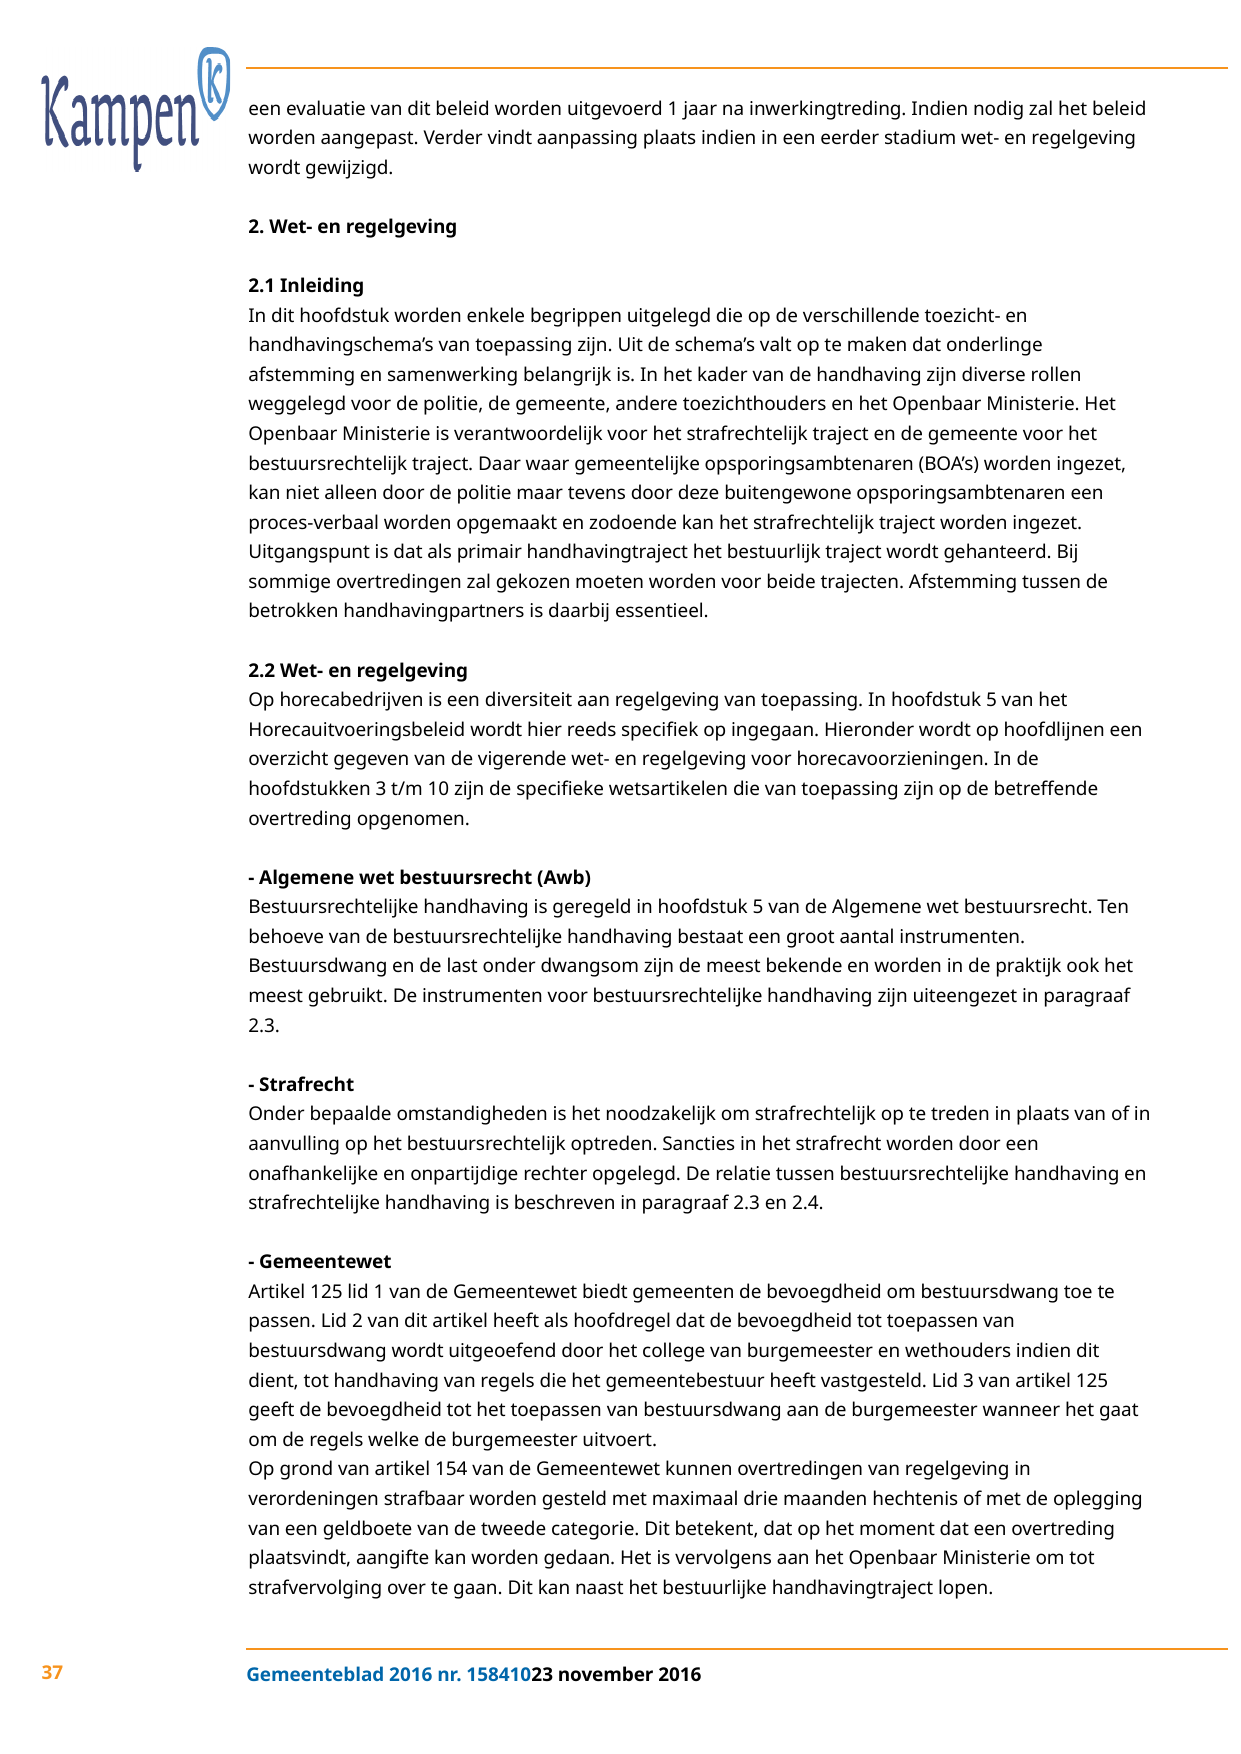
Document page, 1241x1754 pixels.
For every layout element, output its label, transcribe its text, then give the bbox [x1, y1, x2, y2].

text 2.1 Inleiding [248, 272, 1152, 298]
text - Algemene wet bestuursrecht (Awb) [248, 864, 1152, 890]
text Op horecabedrijven is een diversiteit aan regelgeving van toepassing. In hoofdstuk 5 van het Horecauitvoeringsbeleid wordt hier reeds specifiek op ingegaan. Hieronder wordt op hoofdlijnen een overzicht gegeven van de vigerende wet- en regelgeving voor horecavoorzieningen. In de hoofdstukken 3 t/m 10 zijn de specifieke wetsartikelen die van toepassing zijn op de betreffende overtreding opgenomen. [248, 686, 1152, 831]
picture [41, 47, 231, 172]
text een evaluatie van dit beleid worden uitgevoerd 1 jaar na inwerkingtreding. Indien nodig zal het beleid worden aangepast. Verder vindt aanpassing plaats indien in een eerder stadium wet- en regelgeving wordt gewijzigd. [248, 95, 1152, 180]
text Bestuursrechtelijke handhaving is geregeld in hoofdstuk 5 van de Algemene wet bestuursrecht. Ten behoeve van de bestuursrechtelijke handhaving bestaat een groot aantal instrumenten. Bestuursdwang en de last onder dwangsom zijn de meest bekende en worden in de praktijk ook het meest gebruikt. De instrumenten voor bestuursrechtelijke handhaving zijn uiteengezet in paragraaf 2.3. [248, 893, 1152, 1038]
text Onder bepaalde omstandigheden is het noodzakelijk om strafrechtelijk op te treden in plaats van of in aanvulling op het bestuursrechtelijk optreden. Sancties in het strafrecht worden door een onafhankelijke en onpartijdige rechter opgelegd. De relatie tussen bestuursrechtelijke handhaving en strafrechtelijke handhaving is beschreven in paragraaf 2.3 en 2.4. [248, 1101, 1152, 1215]
text - Strafrecht [248, 1071, 1152, 1097]
text Op grond van artikel 154 van de Gemeentewet kunnen overtredingen van regelgeving in verordeningen strafbaar worden gesteld met maximaal drie maanden hechtenis of met de oplegging van een geldboete van de tweede categorie. Dit betekent, dat op het moment dat een overtreding plaatsvindt, aangifte kan worden gedaan. Het is vervolgens aan het Openbaar Ministerie om tot strafvervolging over te gaan. Dit kan naast het bestuurlijke handhavingtraject lopen. [248, 1456, 1152, 1600]
text Artikel 125 lid 1 van de Gemeentewet biedt gemeenten de bevoegdheid om bestuursdwang toe te passen. Lid 2 van dit artikel heeft als hoofdregel dat de bevoegdheid tot toepassen van bestuursdwang wordt uitgeoefend door het college van burgemeester en wethouders indien dit dient, tot handhaving van regels die het gemeentebestuur heeft vastgesteld. Lid 3 van artikel 125 geeft de bevoegdheid tot het toepassen van bestuursdwang aan de burgemeester wanneer het gaat om de regels welke de burgemeester uitvoert. [248, 1278, 1152, 1452]
text 2.2 Wet- en regelgeving [248, 657, 1152, 683]
text - Gemeentewet [248, 1248, 1152, 1274]
text 2. Wet- en regelgeving [248, 213, 1152, 239]
text In dit hoofdstuk worden enkele begrippen uitgelegd die op de verschillende toezicht- en handhavingschema’s van toepassing zijn. Uit de schema’s valt op te maken dat onderlinge afstemming en samenwerking belangrijk is. In het kader van de handhaving zijn diverse rollen weggelegd voor de politie, de gemeente, andere toezichthouders en het Openbaar Ministerie. Het Openbaar Ministerie is verantwoordelijk voor het strafrechtelijk traject en de gemeente voor het bestuursrechtelijk traject. Daar waar gemeentelijke opsporingsambtenaren (BOA’s) worden ingezet, kan niet alleen door de politie maar tevens door deze buitengewone opsporingsambtenaren een proces-verbaal worden opgemaakt en zodoende kan het strafrechtelijk traject worden ingezet. Uitgangspunt is dat als primair handhavingtraject het bestuurlijk traject wordt gehanteerd. Bij sommige overtredingen zal gekozen moeten worden voor beide trajecten. Afstemming tussen de betrokken handhavingpartners is daarbij essentieel. [248, 302, 1152, 623]
